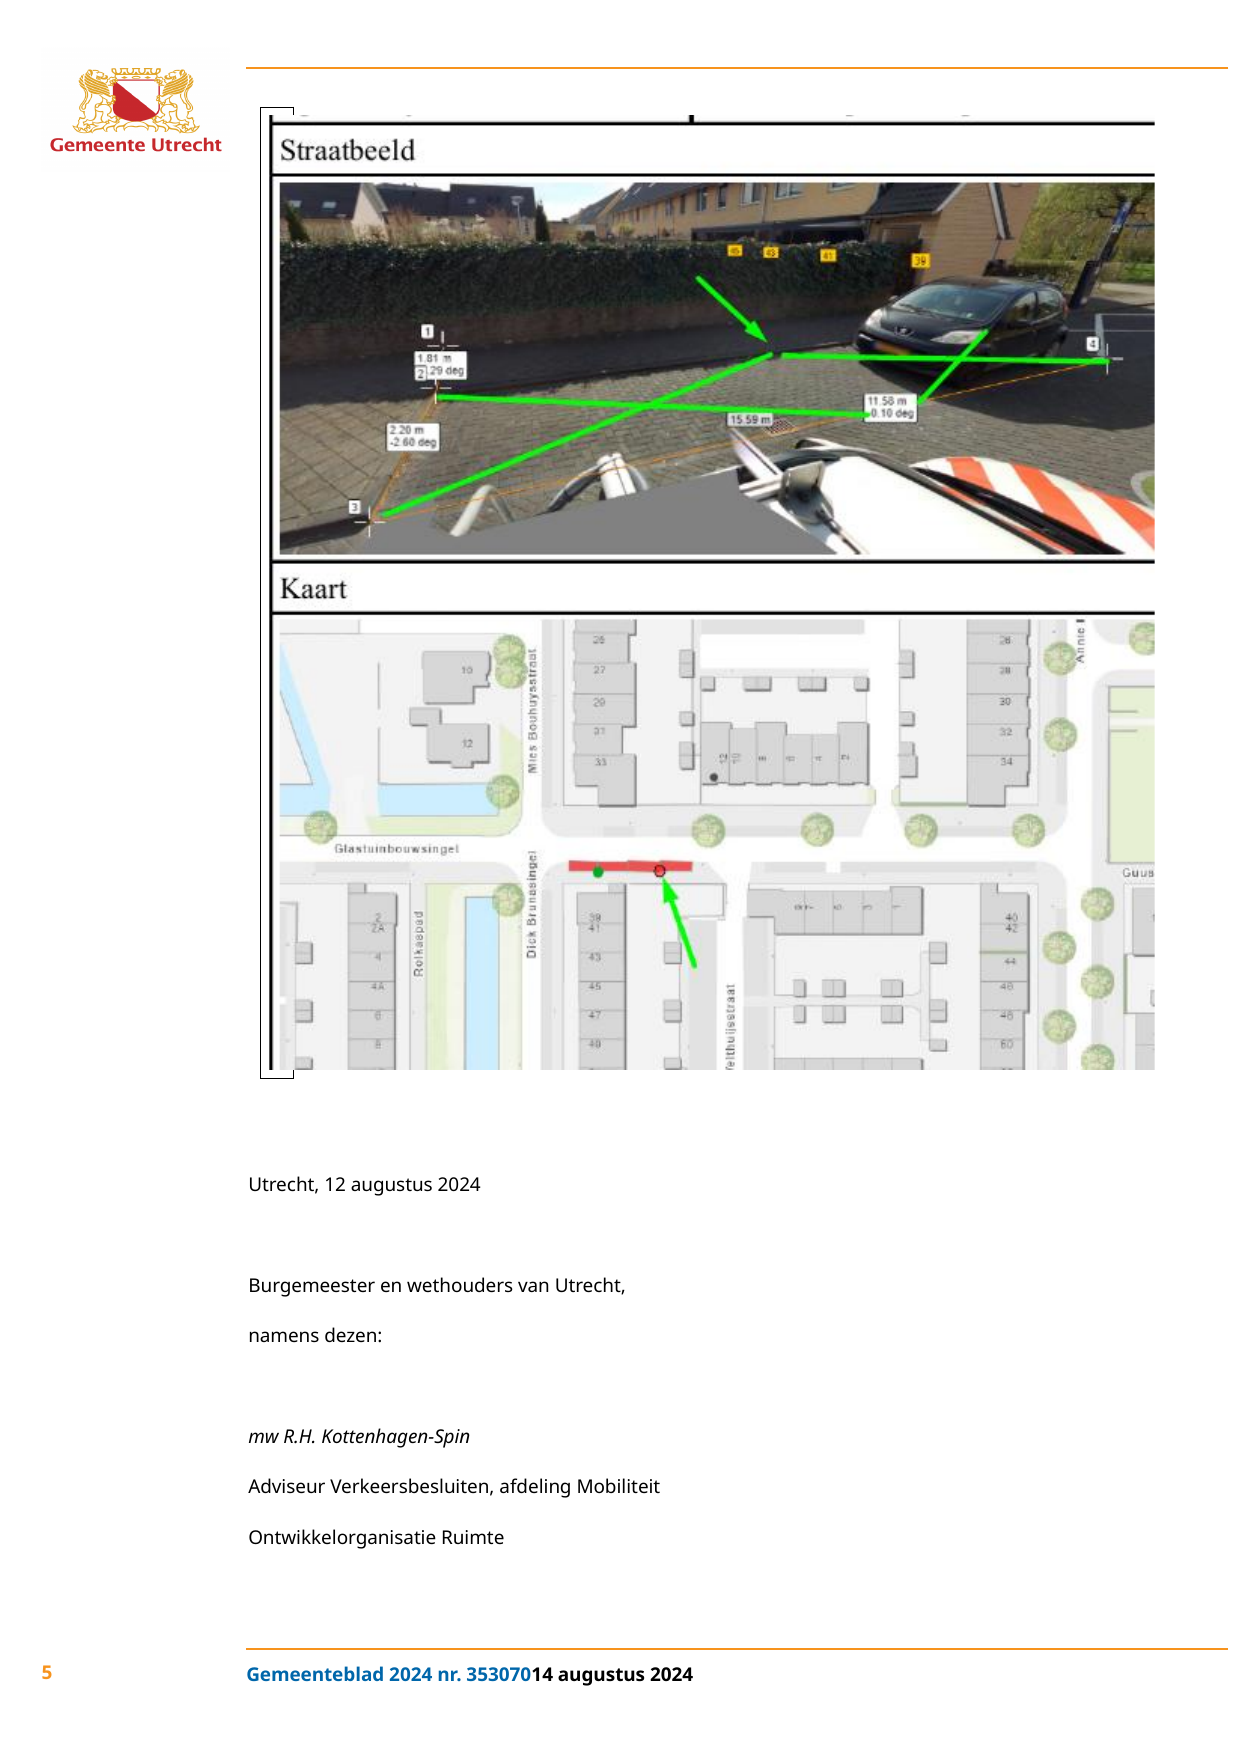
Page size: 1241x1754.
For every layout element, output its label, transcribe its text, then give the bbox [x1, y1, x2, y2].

text mw R.H. Kottenhagen-Spin [248, 1423, 1152, 1449]
text Adviseur Verkeersbesluiten, afdeling Mobiliteit [248, 1473, 1152, 1499]
text Burgemeester en wethouders van Utrecht, [248, 1272, 1152, 1297]
text Ontwikkelorganisatie Ruimte [248, 1524, 1152, 1549]
picture [41, 47, 231, 172]
text namens dezen: [248, 1322, 1152, 1348]
picture [268, 115, 1155, 1070]
text Utrecht, 12 augustus 2024 [248, 1171, 1152, 1197]
